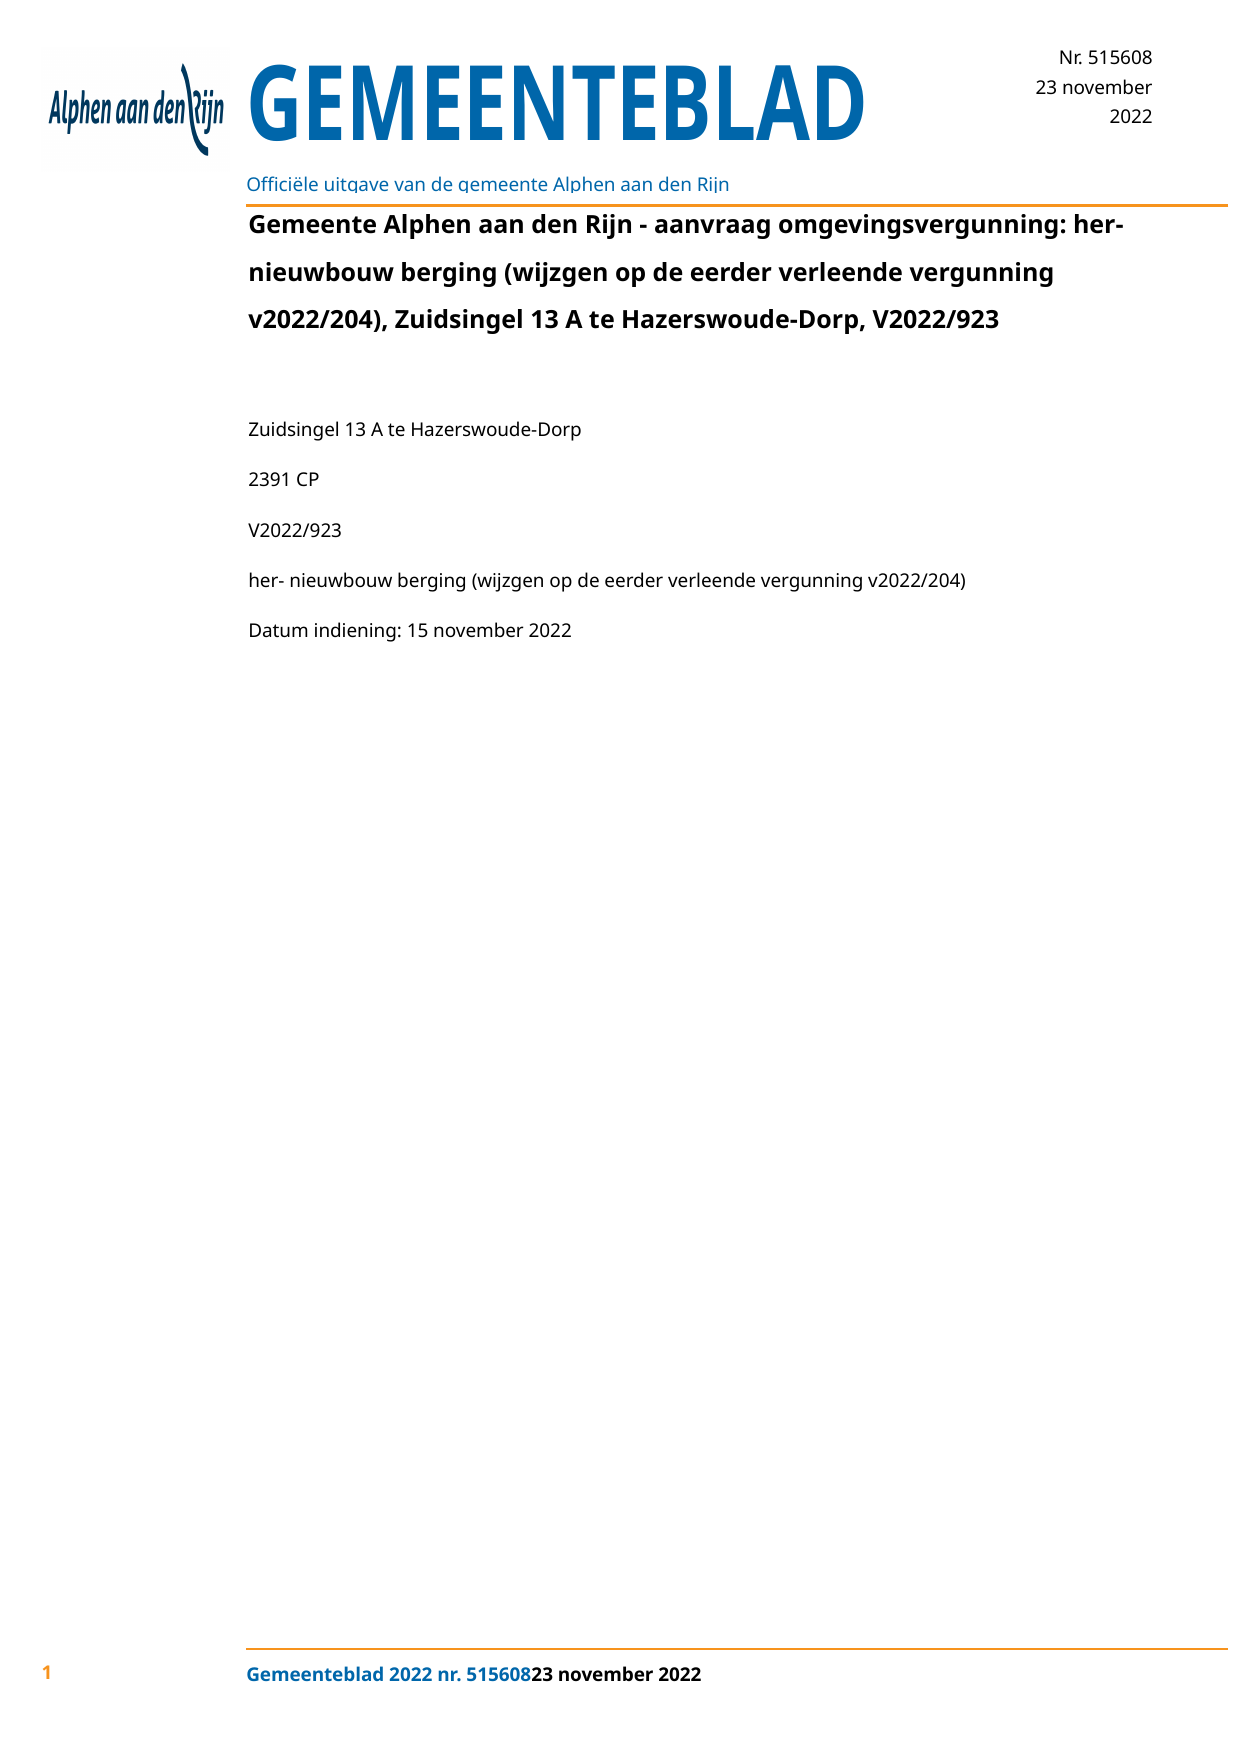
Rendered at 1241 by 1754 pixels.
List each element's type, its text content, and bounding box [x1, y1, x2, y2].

text 2391 CP [248, 466, 1152, 492]
text her- nieuwbouw berging (wijzgen op de eerder verleende vergunning v2022/204) [248, 567, 1152, 593]
text V2022/923 [248, 517, 1152, 542]
text Zuidsingel 13 A te Hazerswoude-Dorp [248, 416, 1152, 442]
text Datum indiening: 15 november 2022 [248, 618, 1152, 643]
text Gemeente Alphen aan den Rijn - aanvraag omgevingsvergunning: her- nieuwbouw berging (wijzgen op de eerder verleende vergunning v2022/204), Zuidsingel 13 A te Hazerswoude-Dorp, V2022/923 [248, 207, 1152, 336]
picture [41, 47, 231, 172]
